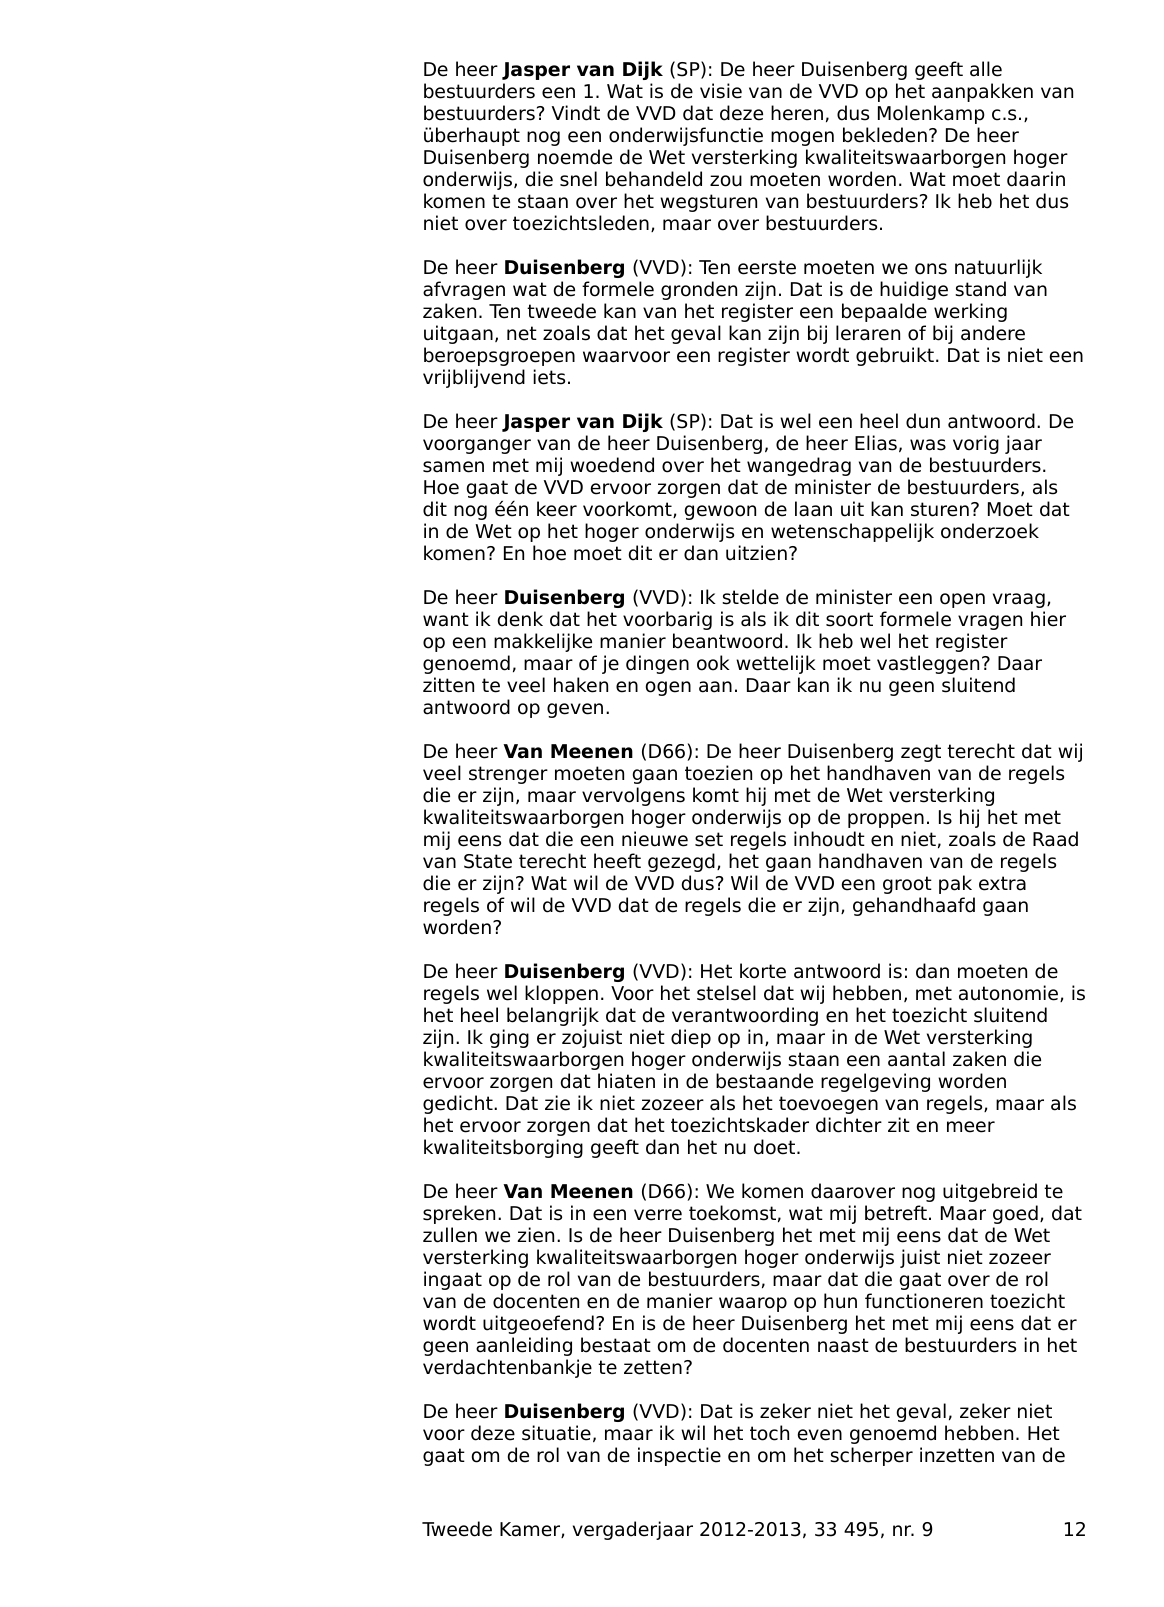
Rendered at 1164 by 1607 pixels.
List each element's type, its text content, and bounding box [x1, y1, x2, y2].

text De heer Jasper van Dijk (SP): Dat is wel een heel dun antwoord. De voorganger van de heer Duisenberg, de heer Elias, was vorig jaar samen met mij woedend over het wangedrag van de bestuurders. Hoe gaat de VVD ervoor zorgen dat de minister de bestuurders, als dit nog één keer voorkomt, gewoon de laan uit kan sturen? Moet dat in de Wet op het hoger onderwijs en wetenschappelijk onderzoek komen? En hoe moet dit er dan uitzien? [422, 411, 1087, 565]
text De heer Duisenberg (VVD): Dat is zeker niet het geval, zeker niet voor deze situatie, maar ik wil het toch even genoemd hebben. Het gaat om de rol van de inspectie en om het scherper inzetten van de [422, 1401, 1087, 1467]
text De heer Van Meenen (D66): De heer Duisenberg zegt terecht dat wij veel strenger moeten gaan toezien op het handhaven van de regels die er zijn, maar vervolgens komt hij met de Wet versterking kwaliteitswaarborgen hoger onderwijs op de proppen. Is hij het met mij eens dat die een nieuwe set regels inhoudt en niet, zoals de Raad van State terecht heeft gezegd, het gaan handhaven van de regels die er zijn? Wat wil de VVD dus? Wil de VVD een groot pak extra regels of wil de VVD dat de regels die er zijn, gehandhaafd gaan worden? [422, 741, 1087, 939]
text De heer Duisenberg (VVD): Ik stelde de minister een open vraag, want ik denk dat het voorbarig is als ik dit soort formele vragen hier op een makkelijke manier beantwoord. Ik heb wel het register genoemd, maar of je dingen ook wettelijk moet vastleggen? Daar zitten te veel haken en ogen aan. Daar kan ik nu geen sluitend antwoord op geven. [422, 587, 1087, 719]
text De heer Jasper van Dijk (SP): De heer Duisenberg geeft alle bestuurders een 1. Wat is de visie van de VVD op het aanpakken van bestuurders? Vindt de VVD dat deze heren, dus Molenkamp c.s., überhaupt nog een onderwijsfunctie mogen bekleden? De heer Duisenberg noemde de Wet versterking kwaliteitswaarborgen hoger onderwijs, die snel behandeld zou moeten worden. Wat moet daarin komen te staan over het wegsturen van bestuurders? Ik heb het dus niet over toezichtsleden, maar over bestuurders. [422, 59, 1087, 235]
text De heer Duisenberg (VVD): Ten eerste moeten we ons natuurlijk afvragen wat de formele gronden zijn. Dat is de huidige stand van zaken. Ten tweede kan van het register een bepaalde werking uitgaan, net zoals dat het geval kan zijn bij leraren of bij andere beroepsgroepen waarvoor een register wordt gebruikt. Dat is niet een vrijblijvend iets. [422, 257, 1087, 389]
text De heer Van Meenen (D66): We komen daarover nog uitgebreid te spreken. Dat is in een verre toekomst, wat mij betreft. Maar goed, dat zullen we zien. Is de heer Duisenberg het met mij eens dat de Wet versterking kwaliteitswaarborgen hoger onderwijs juist niet zozeer ingaat op de rol van de bestuurders, maar dat die gaat over de rol van de docenten en de manier waarop op hun functioneren toezicht wordt uitgeoefend? En is de heer Duisenberg het met mij eens dat er geen aanleiding bestaat om de docenten naast de bestuurders in het verdachtenbankje te zetten? [422, 1181, 1087, 1379]
text De heer Duisenberg (VVD): Het korte antwoord is: dan moeten de regels wel kloppen. Voor het stelsel dat wij hebben, met autonomie, is het heel belangrijk dat de verantwoording en het toezicht sluitend zijn. Ik ging er zojuist niet diep op in, maar in de Wet versterking kwaliteitswaarborgen hoger onderwijs staan een aantal zaken die ervoor zorgen dat hiaten in de bestaande regelgeving worden gedicht. Dat zie ik niet zozeer als het toevoegen van regels, maar als het ervoor zorgen dat het toezichtskader dichter zit en meer kwaliteitsborging geeft dan het nu doet. [422, 961, 1087, 1159]
